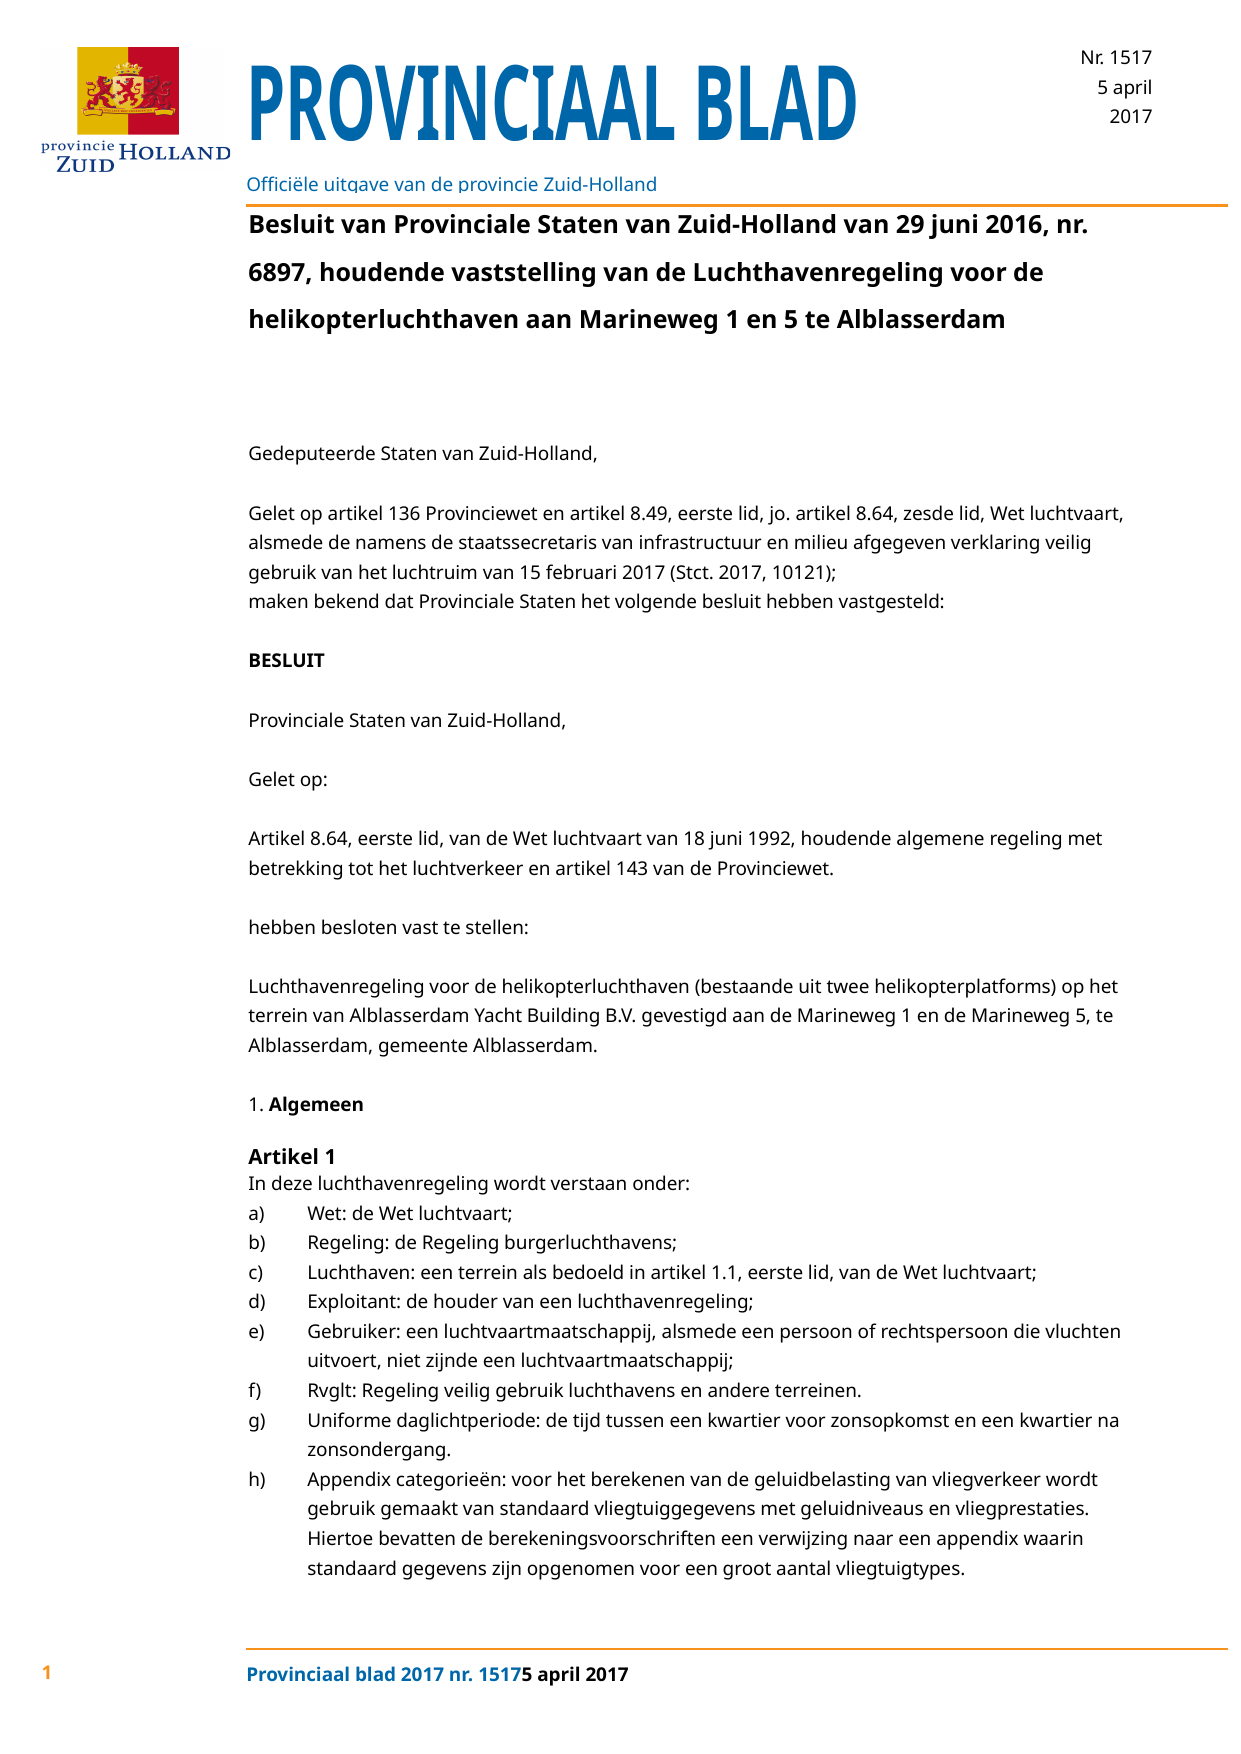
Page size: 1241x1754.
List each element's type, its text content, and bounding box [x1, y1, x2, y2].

list Exploitant: de houder van een luchthavenregeling; [248, 1288, 1152, 1314]
text Provinciale Staten van Zuid-Holland, [248, 707, 1152, 732]
list Rvglt: Regeling veilig gebruik luchthavens en andere terreinen. [248, 1377, 1152, 1403]
text Luchthavenregeling voor de helikopterluchthaven (bestaande uit twee helikopterplatforms) op het terrein van Alblasserdam Yacht Building B.V. gevestigd aan de Marineweg 1 en de Marineweg 5, te Alblasserdam, gemeente Alblasserdam. [248, 973, 1152, 1058]
list Uniforme daglichtperiode: de tijd tussen een kwartier voor zonsopkomst en een kwartier na zonsondergang. [248, 1407, 1152, 1462]
text Gelet op artikel 136 Provinciewet en artikel 8.49, eerste lid, jo. artikel 8.64, zesde lid, Wet luchtvaart, alsmede de namens de staatssecretaris van infrastructuur en milieu afgegeven verklaring veilig gebruik van het luchtruim van 15 februari 2017 (Stct. 2017, 10121); [248, 500, 1152, 584]
list Regeling: de Regeling burgerluchthavens; [248, 1229, 1152, 1255]
text Besluit van Provinciale Staten van Zuid-Holland van 29 juni 2016, nr. 6897, houdende vaststelling van de Luchthavenregeling voor de helikopterluchthaven aan Marineweg 1 en 5 te Alblasserdam [248, 207, 1152, 336]
list Appendix categorieën: voor het berekenen van de geluidbelasting van vliegverkeer wordt gebruik gemaakt van standaard vliegtuiggegevens met geluidniveaus en vliegprestaties. Hiertoe bevatten de berekeningsvoorschriften een verwijzing naar een appendix waarin standaard gegevens zijn opgenomen voor een groot aantal vliegtuigtypes. [248, 1466, 1152, 1581]
text maken bekend dat Provinciale Staten het volgende besluit hebben vastgesteld: [248, 588, 1152, 614]
text 1. Algemeen [248, 1091, 1152, 1117]
text Artikel 8.64, eerste lid, van de Wet luchtvaart van 18 juni 1992, houdende algemene regeling met betrekking tot het luchtverkeer en artikel 143 van de Provinciewet. [248, 825, 1152, 880]
list Gebruiker: een luchtvaartmaatschappij, alsmede een persoon of rechtspersoon die vluchten uitvoert, niet zijnde een luchtvaartmaatschappij; [248, 1318, 1152, 1373]
text Artikel 1 [248, 1142, 1152, 1170]
text hebben besloten vast te stellen: [248, 914, 1152, 939]
text In deze luchthavenregeling wordt verstaan onder: [248, 1170, 1152, 1196]
text BESLUIT [248, 648, 1152, 673]
list Luchthaven: een terrein als bedoeld in artikel 1.1, eerste lid, van de Wet luchtvaart; [248, 1259, 1152, 1285]
picture [41, 47, 231, 172]
text Gelet op: [248, 766, 1152, 792]
text Gedeputeerde Staten van Zuid-Holland, [248, 441, 1152, 466]
list Wet: de Wet luchtvaart; [248, 1200, 1152, 1226]
